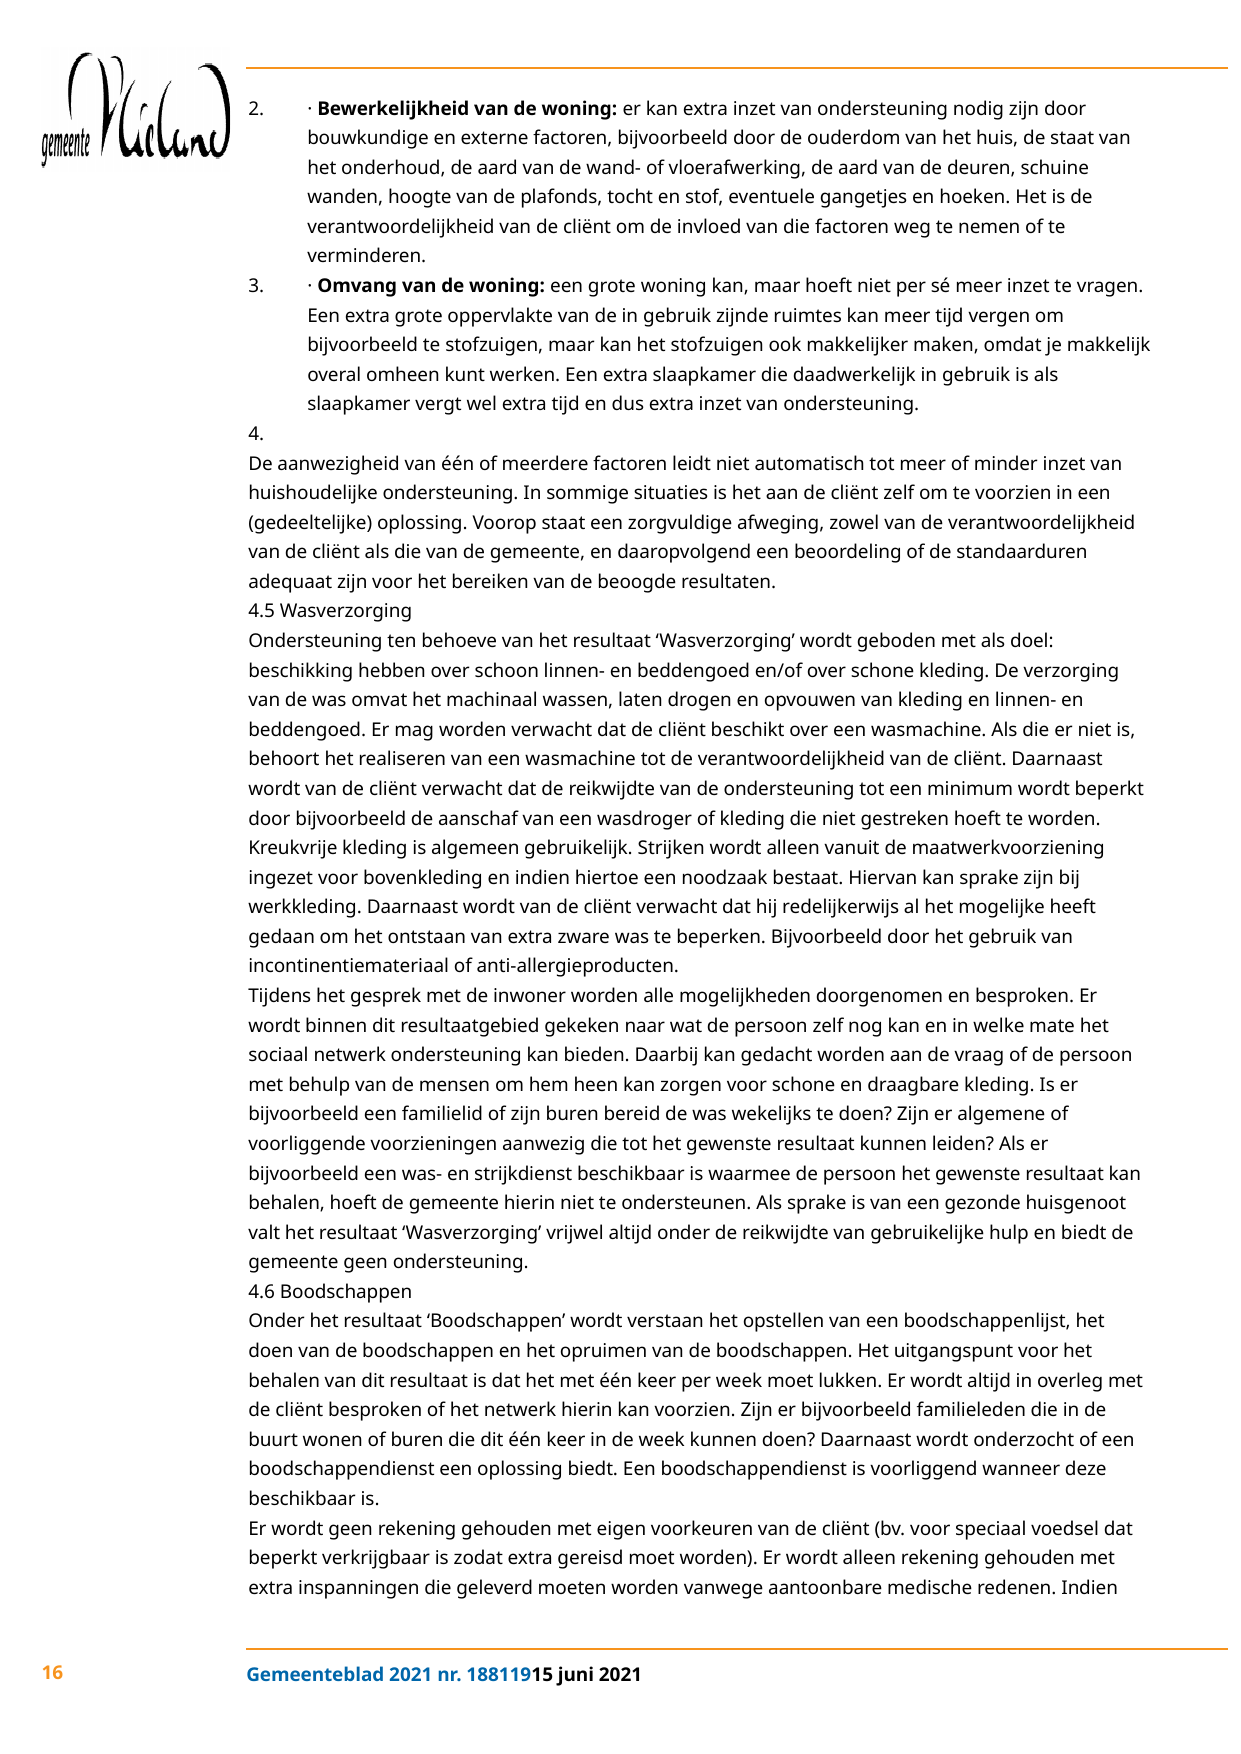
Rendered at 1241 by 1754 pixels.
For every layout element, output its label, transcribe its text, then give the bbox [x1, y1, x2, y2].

text De aanwezigheid van één of meerdere factoren leidt niet automatisch tot meer of minder inzet van huishoudelijke ondersteuning. In sommige situaties is het aan de cliënt zelf om te voorzien in een (gedeeltelijke) oplossing. Voorop staat een zorgvuldige afweging, zowel van de verantwoordelijkheid van de cliënt als die van de gemeente, en daaropvolgend een beoordeling of de standaarduren adequaat zijn voor het bereiken van de beoogde resultaten. [248, 450, 1152, 594]
picture [41, 47, 231, 172]
text Onder het resultaat ‘Boodschappen’ wordt verstaan het opstellen van een boodschappenlijst, het doen van de boodschappen en het opruimen van de boodschappen. Het uitgangspunt voor het behalen van dit resultaat is dat het met één keer per week moet lukken. Er wordt altijd in overleg met de cliënt besproken of het netwerk hierin kan voorzien. Zijn er bijvoorbeeld familieleden die in de buurt wonen of buren die dit één keer in de week kunnen doen? Daarnaast wordt onderzocht of een boodschappendienst een oplossing biedt. Een boodschappendienst is voorliggend wanneer deze beschikbaar is. [248, 1308, 1152, 1511]
list · Bewerkelijkheid van de woning: er kan extra inzet van ondersteuning nodig zijn door bouwkundige en externe factoren, bijvoorbeeld door de ouderdom van het huis, de staat van het onderhoud, de aard van de wand- of vloerafwerking, de aard van de deuren, schuine wanden, hoogte van de plafonds, tocht en stof, eventuele gangetjes en hoeken. Het is de verantwoordelijkheid van de cliënt om de invloed van die factoren weg te nemen of te verminderen. [248, 95, 1152, 268]
text Tijdens het gesprek met de inwoner worden alle mogelijkheden doorgenomen en besproken. Er wordt binnen dit resultaatgebied gekeken naar wat de persoon zelf nog kan en in welke mate het sociaal netwerk ondersteuning kan bieden. Daarbij kan gedacht worden aan de vraag of de persoon met behulp van de mensen om hem heen kan zorgen voor schone en draagbare kleding. Is er bijvoorbeeld een familielid of zijn buren bereid de was wekelijks te doen? Zijn er algemene of voorliggende voorzieningen aanwezig die tot het gewenste resultaat kunnen leiden? Als er bijvoorbeeld een was- en strijkdienst beschikbaar is waarmee de persoon het gewenste resultaat kan behalen, hoeft de gemeente hierin niet te ondersteunen. Als sprake is van een gezonde huisgenoot valt het resultaat ‘Wasverzorging’ vrijwel altijd onder de reikwijdte van gebruikelijke hulp en biedt de gemeente geen ondersteuning. [248, 982, 1152, 1274]
list · Omvang van de woning: een grote woning kan, maar hoeft niet per sé meer inzet te vragen. Een extra grote oppervlakte van de in gebruik zijnde ruimtes kan meer tijd vergen om bijvoorbeeld te stofzuigen, maar kan het stofzuigen ook makkelijker maken, omdat je makkelijk overal omheen kunt werken. Een extra slaapkamer die daadwerkelijk in gebruik is als slaapkamer vergt wel extra tijd en dus extra inzet van ondersteuning. [248, 272, 1152, 416]
text 4.6 Boodschappen [248, 1278, 1152, 1304]
text 4.5 Wasverzorging [248, 598, 1152, 623]
text Ondersteuning ten behoeve van het resultaat ‘Wasverzorging’ wordt geboden met als doel: beschikking hebben over schoon linnen- en beddengoed en/of over schone kleding. De verzorging van de was omvat het machinaal wassen, laten drogen en opvouwen van kleding en linnen- en beddengoed. Er mag worden verwacht dat de cliënt beschikt over een wasmachine. Als die er niet is, behoort het realiseren van een wasmachine tot de verantwoordelijkheid van de cliënt. Daarnaast wordt van de cliënt verwacht dat de reikwijdte van de ondersteuning tot een minimum wordt beperkt door bijvoorbeeld de aanschaf van een wasdroger of kleding die niet gestreken hoeft te worden. Kreukvrije kleding is algemeen gebruikelijk. Strijken wordt alleen vanuit de maatwerkvoorziening ingezet voor bovenkleding en indien hiertoe een noodzaak bestaat. Hiervan kan sprake zijn bij werkkleding. Daarnaast wordt van de cliënt verwacht dat hij redelijkerwijs al het mogelijke heeft gedaan om het ontstaan van extra zware was te beperken. Bijvoorbeeld door het gebruik van incontinentiemateriaal of anti-allergieproducten. [248, 627, 1152, 978]
text Er wordt geen rekening gehouden met eigen voorkeuren van de cliënt (bv. voor speciaal voedsel dat beperkt verkrijgbaar is zodat extra gereisd moet worden). Er wordt alleen rekening gehouden met extra inspanningen die geleverd moeten worden vanwege aantoonbare medische redenen. Indien [248, 1515, 1152, 1600]
